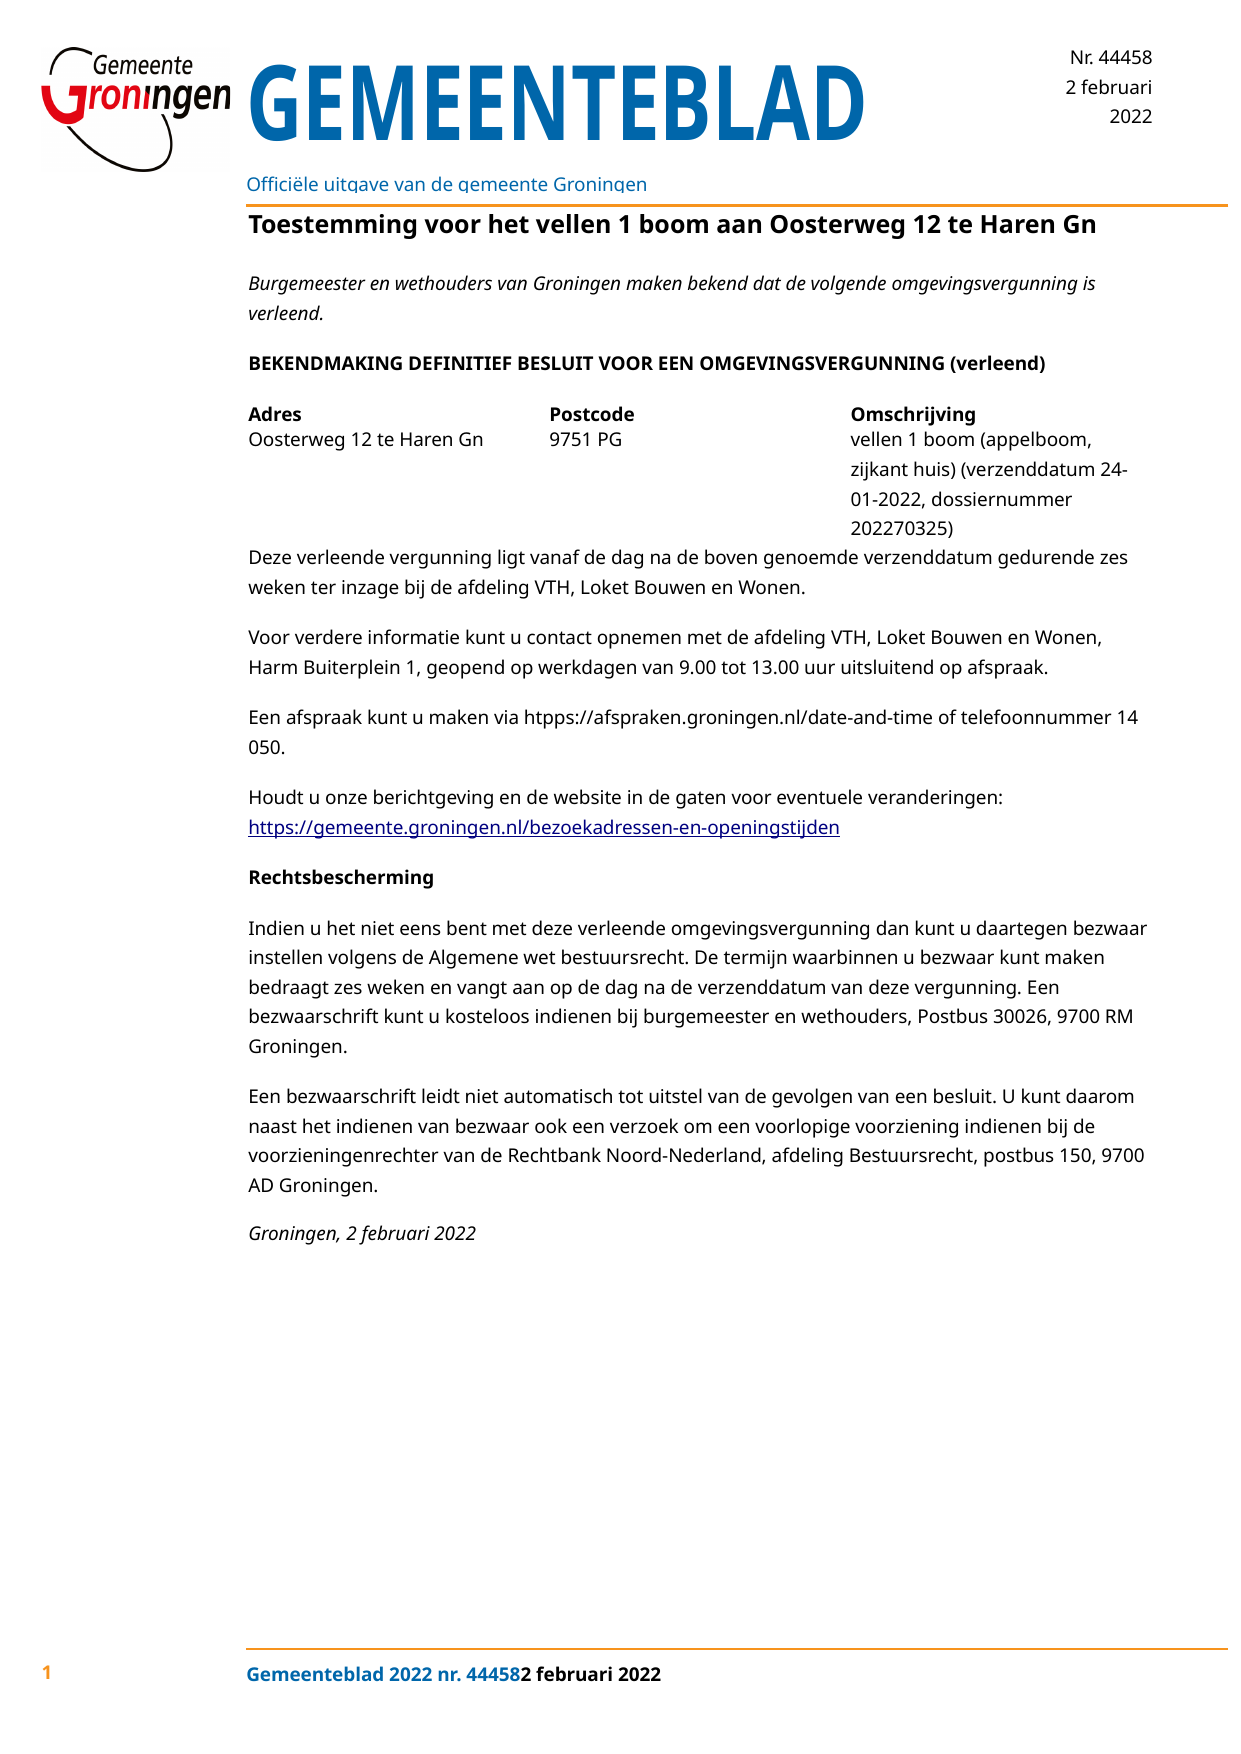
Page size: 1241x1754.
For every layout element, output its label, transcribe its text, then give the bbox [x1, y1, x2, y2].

text Groningen, 2 februari 2022 [248, 1220, 1152, 1246]
text Een bezwaarschrift leidt niet automatisch tot uitstel van de gevolgen van een besluit. U kunt daarom naast het indienen van bezwaar ook een verzoek om een voorlopige voorziening indienen bij de voorzieningenrechter van de Rechtbank Noord-Nederland, afdeling Bestuursrecht, postbus 150, 9700 AD Groningen. [248, 1083, 1152, 1198]
table_header Postcode [549, 401, 850, 427]
text Een afspraak kunt u maken via htpps://afspraken.groningen.nl/date-and-time of telefoonnummer 14 050. [248, 704, 1152, 759]
table_cell Oosterweg 12 te Haren Gn [248, 427, 549, 541]
text Voor verdere informatie kunt u contact opnemen met de afdeling VTH, Loket Bouwen en Wonen, Harm Buiterplein 1, geopend op werkdagen van 9.00 tot 13.00 uur uitsluitend op afspraak. [248, 624, 1152, 679]
text Houdt u onze berichtgeving en de website in de gaten voor eventuele veranderingen: https://gemeente.groningen.nl/bezoekadressen-en-openingstijden [248, 784, 1152, 839]
text BEKENDMAKING DEFINITIEF BESLUIT VOOR EEN OMGEVINGSVERGUNNING (verleend) [248, 350, 1152, 376]
table_header Omschrijving [850, 401, 1152, 427]
text Toestemming voor het vellen 1 boom aan Oosterweg 12 te Haren Gn [248, 207, 1152, 241]
table_header Adres [248, 401, 549, 427]
table_cell 9751 PG [549, 427, 850, 541]
table_cell vellen 1 boom (appelboom, zijkant huis) (verzenddatum 24-01-2022, dossiernummer 202270325) [850, 427, 1152, 541]
text Burgemeester en wethouders van Groningen maken bekend dat de volgende omgevingsvergunning is verleend. [248, 270, 1152, 326]
text Deze verleende vergunning ligt vanaf de dag na de boven genoemde verzenddatum gedurende zes weken ter inzage bij de afdeling VTH, Loket Bouwen en Wonen. [248, 544, 1152, 599]
picture [41, 47, 231, 172]
text Rechtsbescherming [248, 864, 1152, 890]
text Indien u het niet eens bent met deze verleende omgevingsvergunning dan kunt u daartegen bezwaar instellen volgens de Algemene wet bestuursrecht. De termijn waarbinnen u bezwaar kunt maken bedraagt zes weken en vangt aan op de dag na de verzenddatum van deze vergunning. Een bezwaarschrift kunt u kosteloos indienen bij burgemeester en wethouders, Postbus 30026, 9700 RM Groningen. [248, 915, 1152, 1059]
